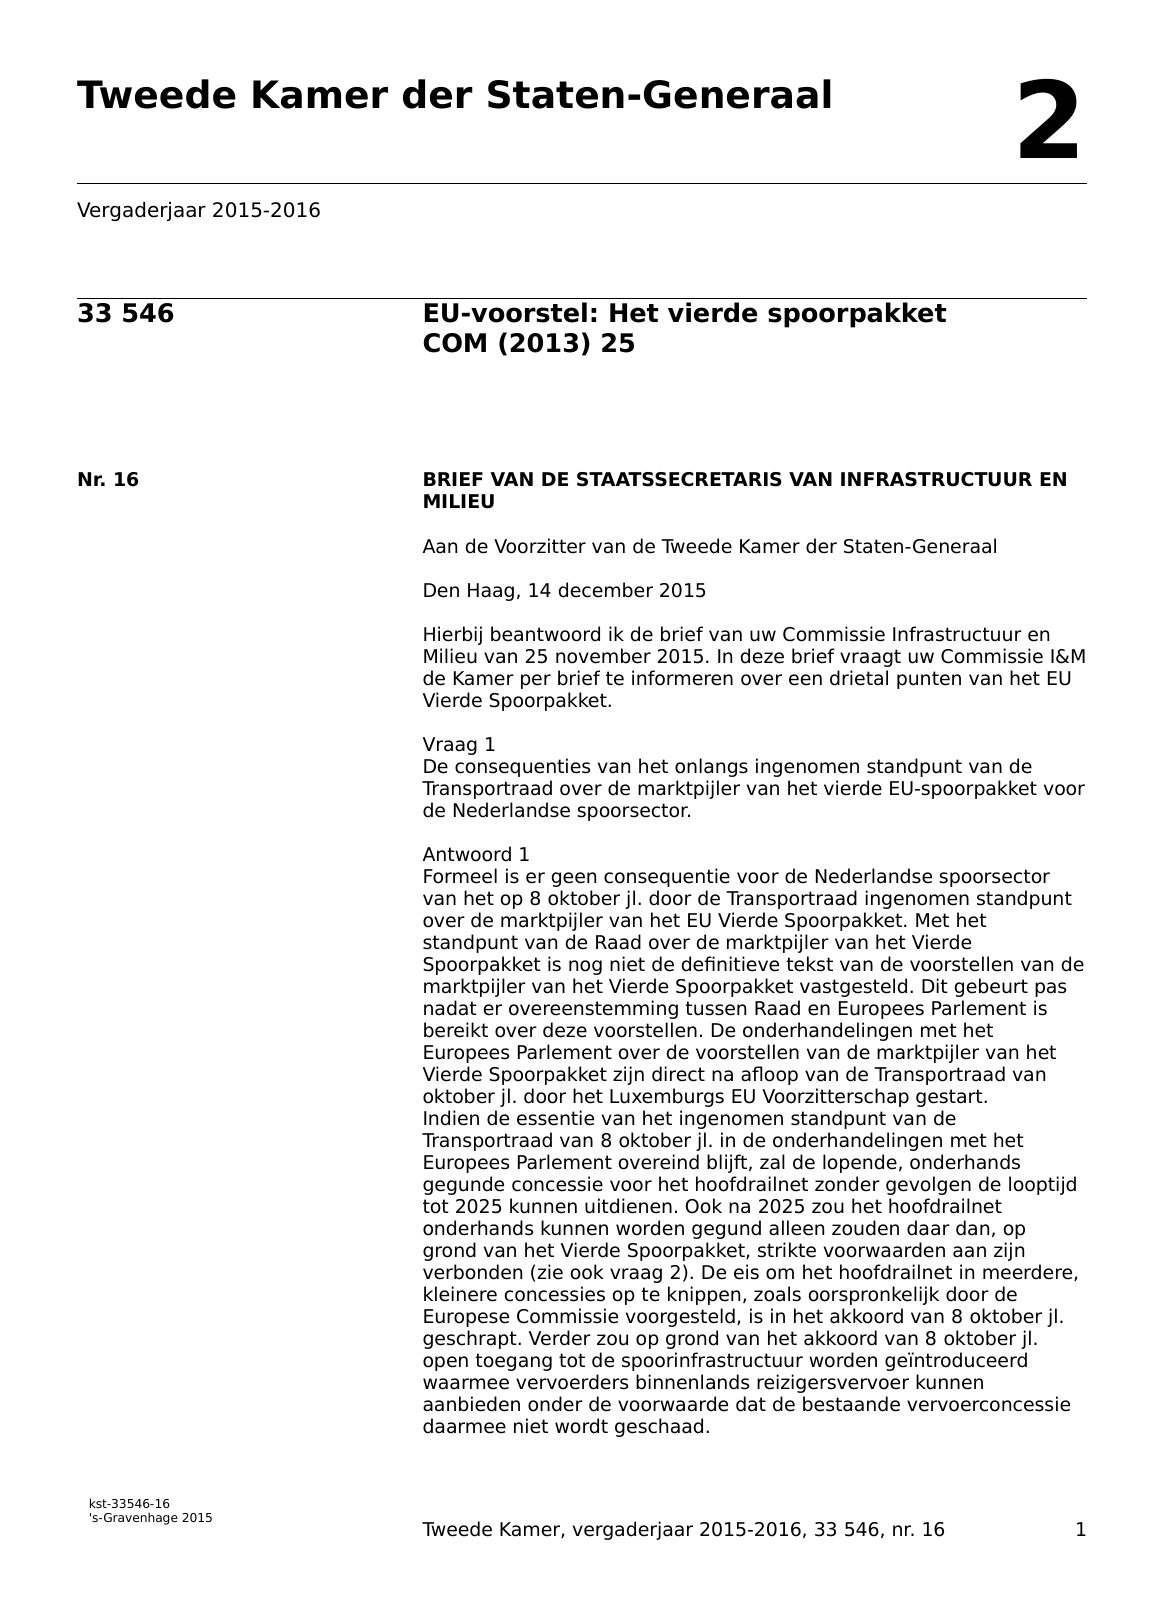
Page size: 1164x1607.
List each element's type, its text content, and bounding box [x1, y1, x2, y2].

text Hierbij beantwoord ik de brief van uw Commissie Infrastructuur en Milieu van 25 november 2015. In deze brief vraagt uw Commissie I&M de Kamer per brief te informeren over een drietal punten van het EU Vierde Spoorpakket. [422, 624, 1087, 712]
table_cell Vergaderjaar 2015-2016 [77, 184, 1087, 298]
text Formeel is er geen consequentie voor de Nederlandse spoorsector van het op 8 oktober jl. door de Transportraad ingenomen standpunt over de marktpijler van het EU Vierde Spoorpakket. Met het standpunt van de Raad over de marktpijler van het Vierde Spoorpakket is nog niet de definitieve tekst van de voorstellen van de marktpijler van het Vierde Spoorpakket vastgesteld. Dit gebeurt pas nadat er overeenstemming tussen Raad en Europees Parlement is bereikt over deze voorstellen. De onderhandelingen met het Europees Parlement over de voorstellen van de marktpijler van het Vierde Spoorpakket zijn direct na afloop van de Transportraad van oktober jl. door het Luxemburgs EU Voorzitterschap gestart. [422, 866, 1087, 1108]
text kst-33546-16 [88, 1497, 323, 1511]
text Den Haag, 14 december 2015 [422, 580, 1087, 602]
text Antwoord 1 [422, 844, 1087, 866]
text Vraag 1 [422, 734, 1087, 756]
subtitle 33 546 EU-voorstel: Het vierde spoorpakket COM (2013) 25 [77, 299, 1087, 358]
table_header Tweede Kamer der Staten-Generaal [77, 59, 886, 183]
text Indien de essentie van het ingenomen standpunt van de Transportraad van 8 oktober jl. in de onderhandelingen met het Europees Parlement overeind blijft, zal de lopende, onderhands gegunde concessie voor het hoofdrailnet zonder gevolgen de looptijd tot 2025 kunnen uitdienen. Ook na 2025 zou het hoofdrailnet onderhands kunnen worden gegund alleen zouden daar dan, op grond van het Vierde Spoorpakket, strikte voorwaarden aan zijn verbonden (zie ook vraag 2). De eis om het hoofdrailnet in meerdere, kleinere concessies op te knippen, zoals oorspronkelijk door de Europese Commissie voorgesteld, is in het akkoord van 8 oktober jl. geschrapt. Verder zou op grond van het akkoord van 8 oktober jl. open toegang tot de spoorinfrastructuur worden geïntroduceerd waarmee vervoerders binnenlands reizigersvervoer kunnen aanbieden onder de voorwaarde dat de bestaande vervoerconcessie daarmee niet wordt geschaad. [422, 1108, 1087, 1437]
text 's-Gravenhage 2015 [88, 1511, 323, 1525]
subtitle Nr. 16 BRIEF VAN DE STAATSSECRETARIS VAN INFRASTRUCTUUR EN MILIEU [77, 469, 1087, 513]
text Aan de Voorzitter van de Tweede Kamer der Staten-Generaal [422, 536, 1087, 557]
table_header 2 [886, 59, 1087, 183]
text De consequenties van het onlangs ingenomen standpunt van de Transportraad over de marktpijler van het vierde EU-spoorpakket voor de Nederlandse spoorsector. [422, 756, 1087, 822]
